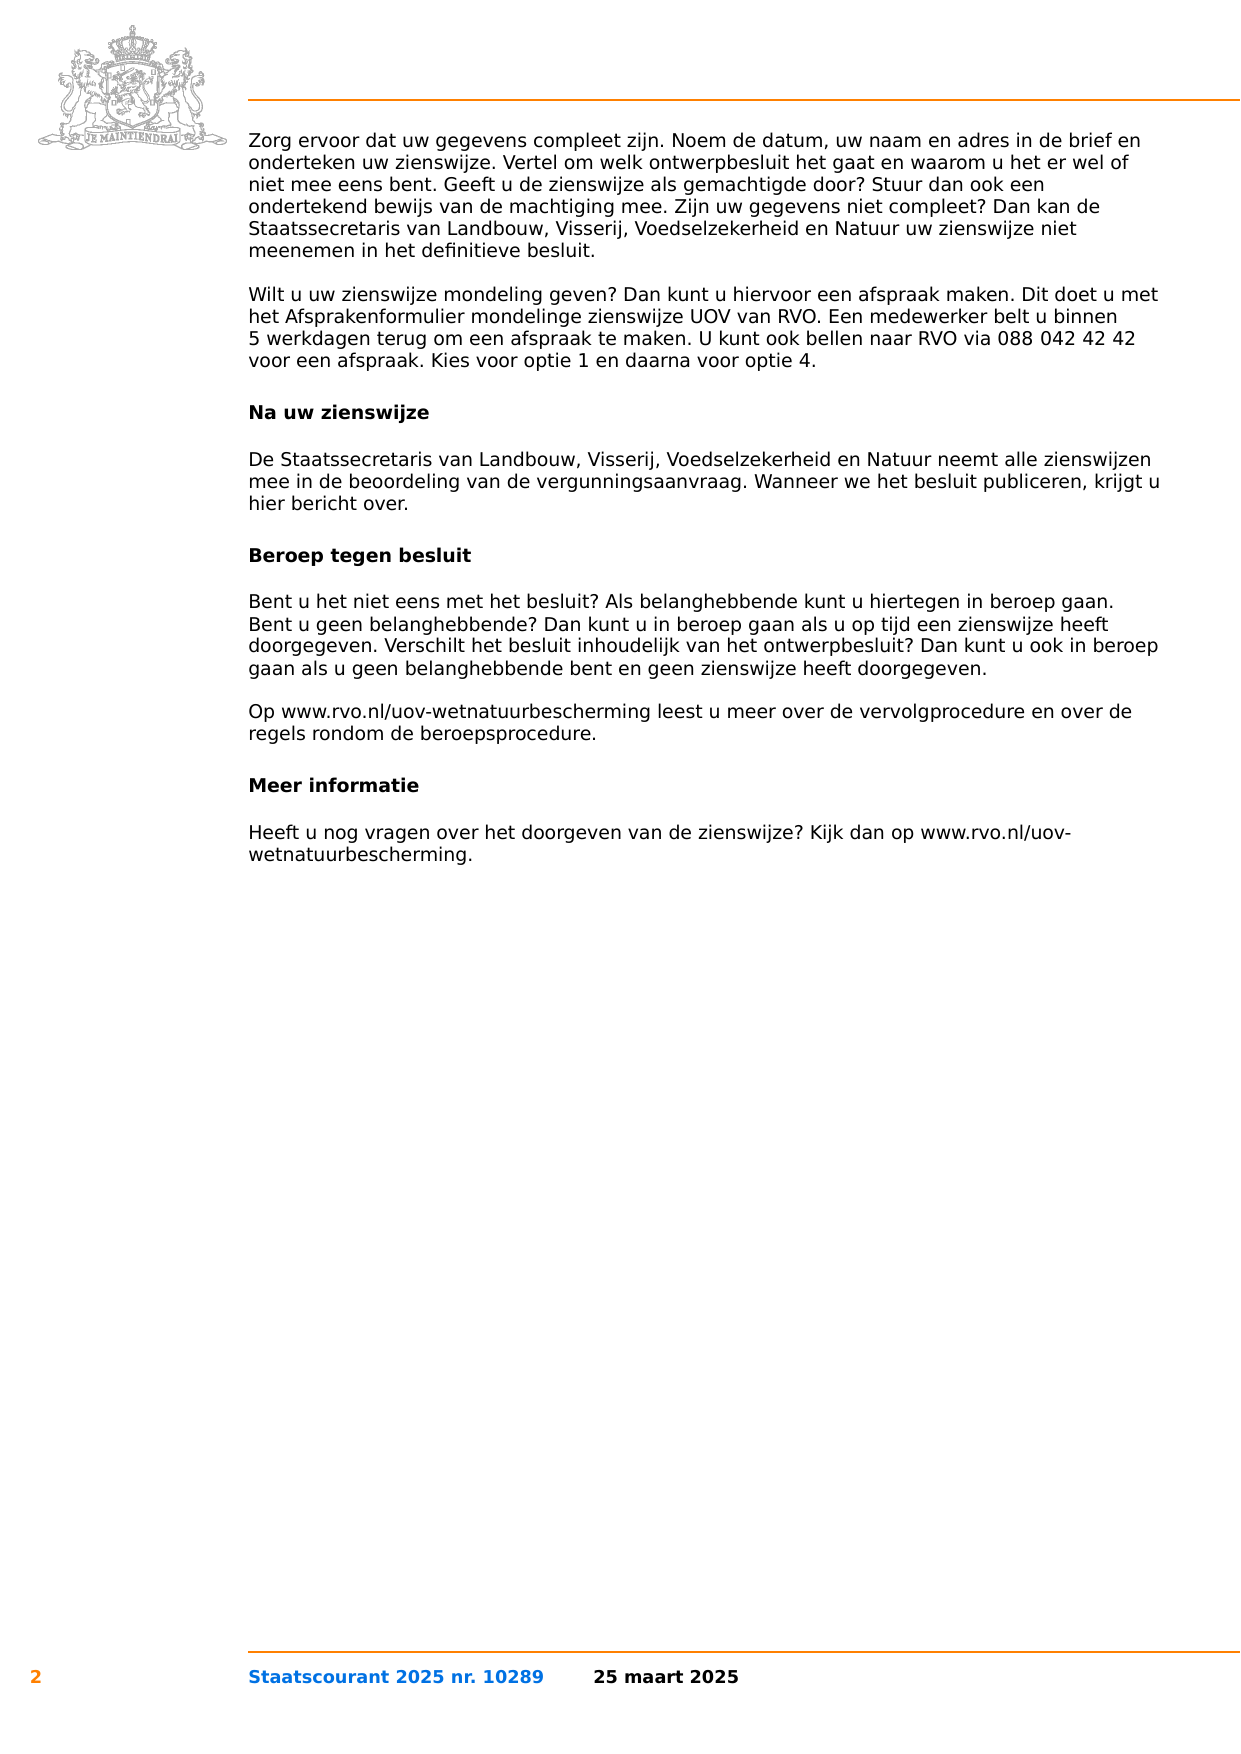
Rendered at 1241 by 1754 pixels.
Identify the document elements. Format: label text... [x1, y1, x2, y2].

text De Staatssecretaris van Landbouw, Visserij, Voedselzekerheid en Natuur neemt alle zienswijzen mee in de beoordeling van de vergunningsaanvraag. Wanneer we het besluit publiceren, krijgt u hier bericht over. [248, 448, 1163, 514]
text Bent u het niet eens met het besluit? Als belanghebbende kunt u hiertegen in beroep gaan. Bent u geen belanghebbende? Dan kunt u in beroep gaan als u op tijd een zienswijze heeft doorgegeven. Verschilt het besluit inhoudelijk van het ontwerpbesluit? Dan kunt u ook in beroep gaan als u geen belanghebbende bent en geen zienswijze heeft doorgegeven. [248, 591, 1163, 679]
text Op www.rvo.nl/uov-wetnatuurbescherming leest u meer over de vervolgprocedure en over de regels rondom de beroepsprocedure. [248, 701, 1163, 745]
text Wilt u uw zienswijze mondeling geven? Dan kunt u hiervoor een afspraak maken. Dit doet u met het Afsprakenformulier mondelinge zienswijze UOV van RVO. Een medewerker belt u binnen 5 werkdagen terug om een afspraak te maken. U kunt ook bellen naar RVO via 088 042 42 42 voor een afspraak. Kies voor optie 1 en daarna voor optie 4. [248, 284, 1163, 372]
subtitle Beroep tegen besluit [248, 544, 1163, 566]
text Heeft u nog vragen over het doorgeven van de zienswijze? Kijk dan op www.rvo.nl/uov-wetnatuurbescherming. [248, 822, 1163, 866]
subtitle Na uw zienswijze [248, 402, 1163, 423]
picture [38, 25, 227, 150]
text Zorg ervoor dat uw gegevens compleet zijn. Noem de datum, uw naam en adres in de brief en onderteken uw zienswijze. Vertel om welk ontwerpbesluit het gaat en waarom u het er wel of niet mee eens bent. Geeft u de zienswijze als gemachtigde door? Stuur dan ook een ondertekend bewijs van de machtiging mee. Zijn uw gegevens niet compleet? Dan kan de Staatssecretaris van Landbouw, Visserij, Voedselzekerheid en Natuur uw zienswijze niet meenemen in het definitieve besluit. [248, 130, 1163, 262]
subtitle Meer informatie [248, 775, 1163, 797]
